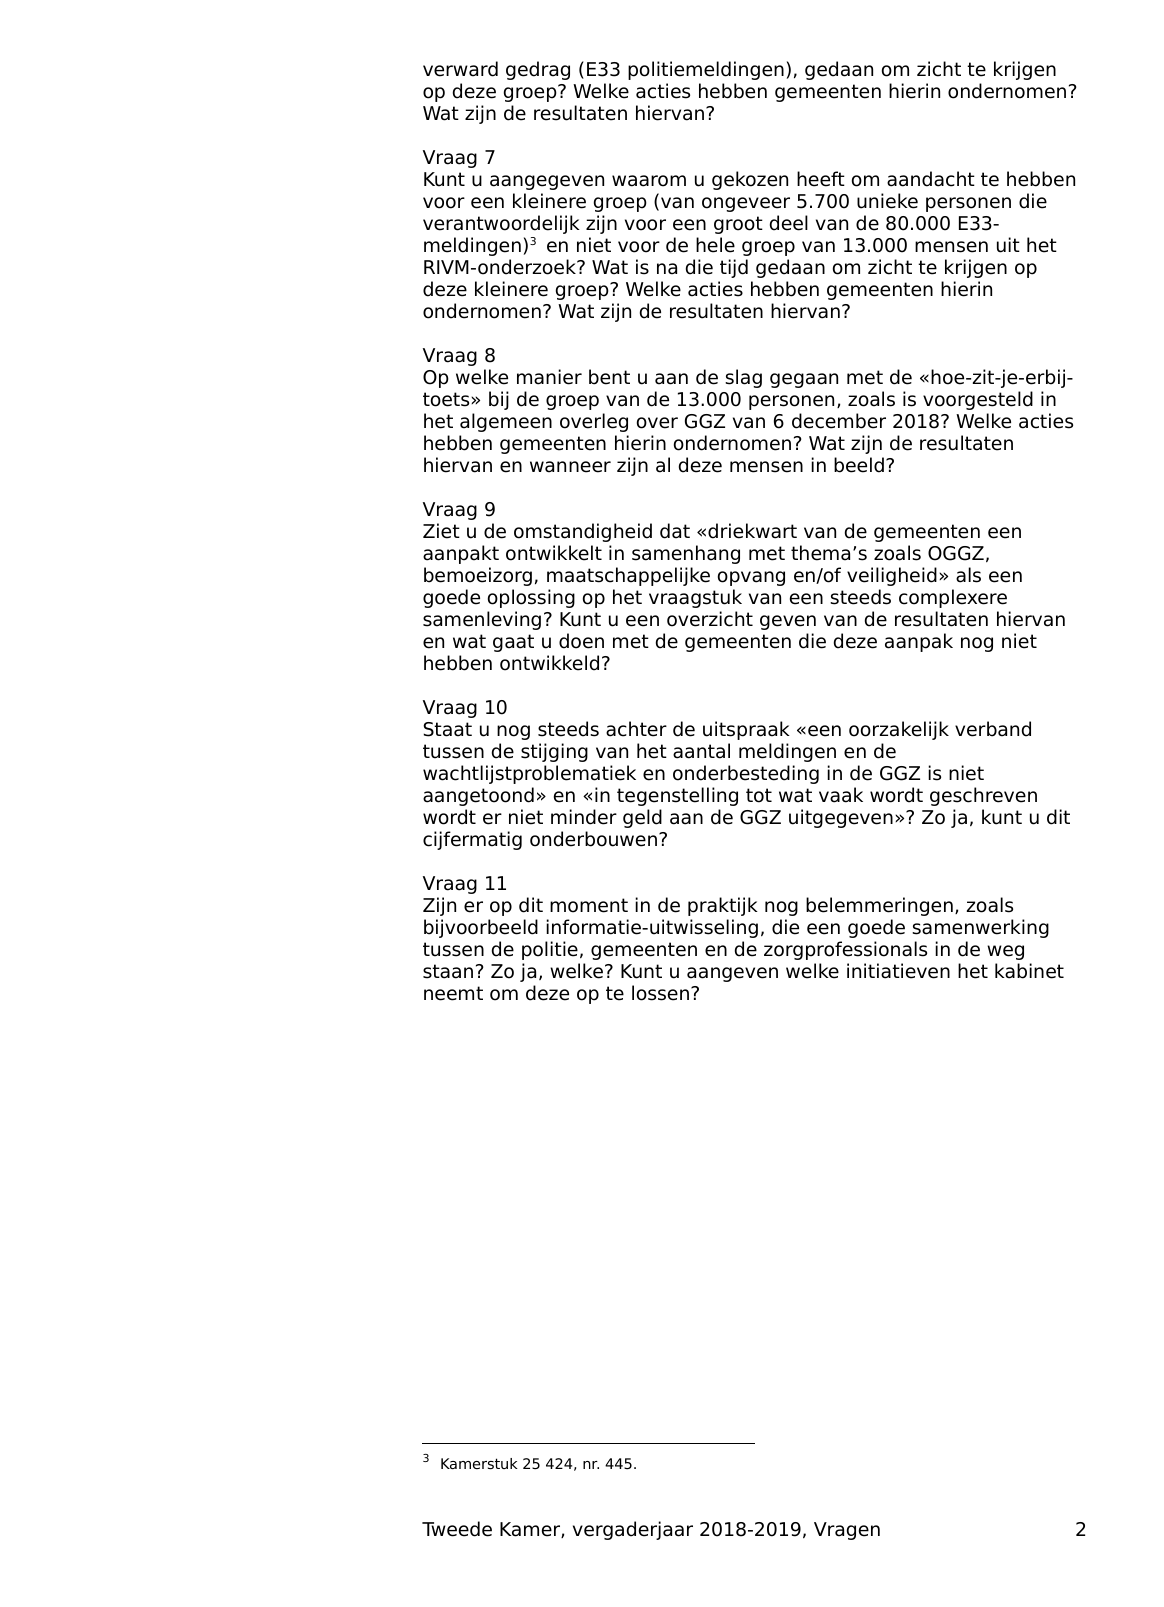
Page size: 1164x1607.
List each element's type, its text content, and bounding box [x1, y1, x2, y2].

text Vraag 7 [422, 147, 1087, 169]
text Kamerstuk 25 424, nr. 445. [422, 1452, 1087, 1474]
text Kunt u aangegeven waarom u gekozen heeft om aandacht te hebben voor een kleinere groep (van ongeveer 5.700 unieke personen die verantwoordelijk zijn voor een groot deel van de 80.000 E33-meldingen) en niet voor de hele groep van 13.000 mensen uit het RIVM-onderzoek? Wat is na die tijd gedaan om zicht te krijgen op deze kleinere groep? Welke acties hebben gemeenten hierin ondernomen? Wat zijn de resultaten hiervan? [422, 169, 1087, 323]
text Zijn er op dit moment in de praktijk nog belemmeringen, zoals bijvoorbeeld informatie-uitwisseling, die een goede samenwerking tussen de politie, gemeenten en de zorgprofessionals in de weg staan? Zo ja, welke? Kunt u aangeven welke initiatieven het kabinet neemt om deze op te lossen? [422, 895, 1087, 1005]
text Vraag 8 [422, 345, 1087, 367]
text Ziet u de omstandigheid dat «driekwart van de gemeenten een aanpakt ontwikkelt in samenhang met thema’s zoals OGGZ, bemoeizorg, maatschappelijke opvang en/of veiligheid» als een goede oplossing op het vraagstuk van een steeds complexere samenleving? Kunt u een overzicht geven van de resultaten hiervan en wat gaat u doen met de gemeenten die deze aanpak nog niet hebben ontwikkeld? [422, 521, 1087, 675]
text Vraag 11 [422, 873, 1087, 895]
text Op welke manier bent u aan de slag gegaan met de «hoe-zit-je-erbij-toets» bij de groep van de 13.000 personen, zoals is voorgesteld in het algemeen overleg over GGZ van 6 december 2018? Welke acties hebben gemeenten hierin ondernomen? Wat zijn de resultaten hiervan en wanneer zijn al deze mensen in beeld? [422, 367, 1087, 477]
text Staat u nog steeds achter de uitspraak «een oorzakelijk verband tussen de stijging van het aantal meldingen en de wachtlijstproblematiek en onderbesteding in de GGZ is niet aangetoond» en «in tegenstelling tot wat vaak wordt geschreven wordt er niet minder geld aan de GGZ uitgegeven»? Zo ja, kunt u dit cijfermatig onderbouwen? [422, 719, 1087, 851]
text Vraag 10 [422, 697, 1087, 719]
text Vraag 9 [422, 499, 1087, 521]
text verward gedrag (E33 politiemeldingen), gedaan om zicht te krijgen op deze groep? Welke acties hebben gemeenten hierin ondernomen? Wat zijn de resultaten hiervan? [422, 59, 1087, 125]
